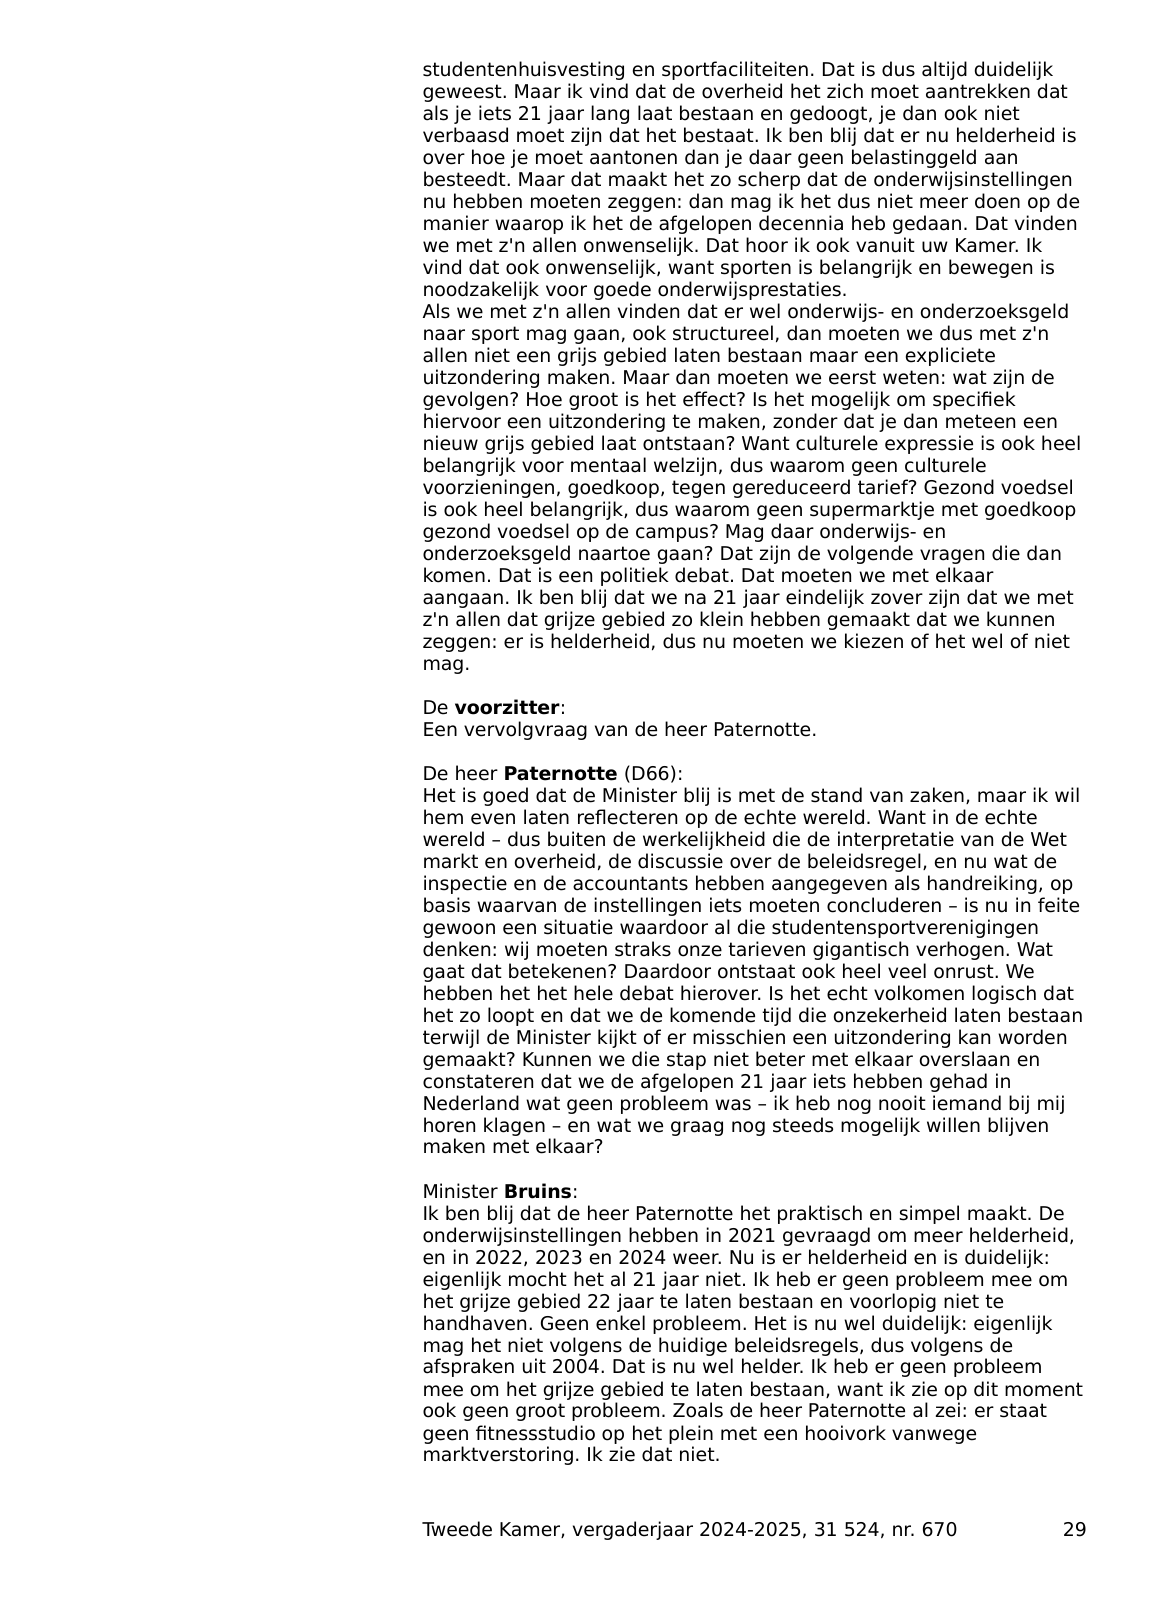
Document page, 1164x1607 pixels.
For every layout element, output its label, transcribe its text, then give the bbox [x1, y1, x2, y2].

text De heer Paternotte (D66): [422, 763, 1087, 785]
text Minister Bruins: [422, 1181, 1087, 1203]
text Een vervolgvraag van de heer Paternotte. [422, 719, 1087, 741]
text Als we met z'n allen vinden dat er wel onderwijs- en onderzoeksgeld naar sport mag gaan, ook structureel, dan moeten we dus met z'n allen niet een grijs gebied laten bestaan maar een expliciete uitzondering maken. Maar dan moeten we eerst weten: wat zijn de gevolgen? Hoe groot is het effect? Is het mogelijk om specifiek hiervoor een uitzondering te maken, zonder dat je dan meteen een nieuw grijs gebied laat ontstaan? Want culturele expressie is ook heel belangrijk voor mentaal welzijn, dus waarom geen culturele voorzieningen, goedkoop, tegen gereduceerd tarief? Gezond voedsel is ook heel belangrijk, dus waarom geen supermarktje met goedkoop gezond voedsel op de campus? Mag daar onderwijs- en onderzoeksgeld naartoe gaan? Dat zijn de volgende vragen die dan komen. Dat is een politiek debat. Dat moeten we met elkaar aangaan. Ik ben blij dat we na 21 jaar eindelijk zover zijn dat we met z'n allen dat grijze gebied zo klein hebben gemaakt dat we kunnen zeggen: er is helderheid, dus nu moeten we kiezen of het wel of niet mag. [422, 301, 1087, 674]
text Het is goed dat de Minister blij is met de stand van zaken, maar ik wil hem even laten reflecteren op de echte wereld. Want in de echte wereld – dus buiten de werkelijkheid die de interpretatie van de Wet markt en overheid, de discussie over de beleidsregel, en nu wat de inspectie en de accountants hebben aangegeven als handreiking, op basis waarvan de instellingen iets moeten concluderen – is nu in feite gewoon een situatie waardoor al die studentensportverenigingen denken: wij moeten straks onze tarieven gigantisch verhogen. Wat gaat dat betekenen? Daardoor ontstaat ook heel veel onrust. We hebben het het hele debat hierover. Is het echt volkomen logisch dat het zo loopt en dat we de komende tijd die onzekerheid laten bestaan terwijl de Minister kijkt of er misschien een uitzondering kan worden gemaakt? Kunnen we die stap niet beter met elkaar overslaan en constateren dat we de afgelopen 21 jaar iets hebben gehad in Nederland wat geen probleem was – ik heb nog nooit iemand bij mij horen klagen – en wat we graag nog steeds mogelijk willen blijven maken met elkaar? [422, 785, 1087, 1158]
text Ik ben blij dat de heer Paternotte het praktisch en simpel maakt. De onderwijsinstellingen hebben in 2021 gevraagd om meer helderheid, en in 2022, 2023 en 2024 weer. Nu is er helderheid en is duidelijk: eigenlijk mocht het al 21 jaar niet. Ik heb er geen probleem mee om het grijze gebied 22 jaar te laten bestaan en voorlopig niet te handhaven. Geen enkel probleem. Het is nu wel duidelijk: eigenlijk mag het niet volgens de huidige beleidsregels, dus volgens de afspraken uit 2004. Dat is nu wel helder. Ik heb er geen probleem mee om het grijze gebied te laten bestaan, want ik zie op dit moment ook geen groot probleem. Zoals de heer Paternotte al zei: er staat geen fitnessstudio op het plein met een hooivork vanwege marktverstoring. Ik zie dat niet. [422, 1203, 1087, 1466]
text De voorzitter: [422, 697, 1087, 719]
text studentenhuisvesting en sportfaciliteiten. Dat is dus altijd duidelijk geweest. Maar ik vind dat de overheid het zich moet aantrekken dat als je iets 21 jaar lang laat bestaan en gedoogt, je dan ook niet verbaasd moet zijn dat het bestaat. Ik ben blij dat er nu helderheid is over hoe je moet aantonen dan je daar geen belastinggeld aan besteedt. Maar dat maakt het zo scherp dat de onderwijsinstellingen nu hebben moeten zeggen: dan mag ik het dus niet meer doen op de manier waarop ik het de afgelopen decennia heb gedaan. Dat vinden we met z'n allen onwenselijk. Dat hoor ik ook vanuit uw Kamer. Ik vind dat ook onwenselijk, want sporten is belangrijk en bewegen is noodzakelijk voor goede onderwijsprestaties. [422, 59, 1087, 301]
